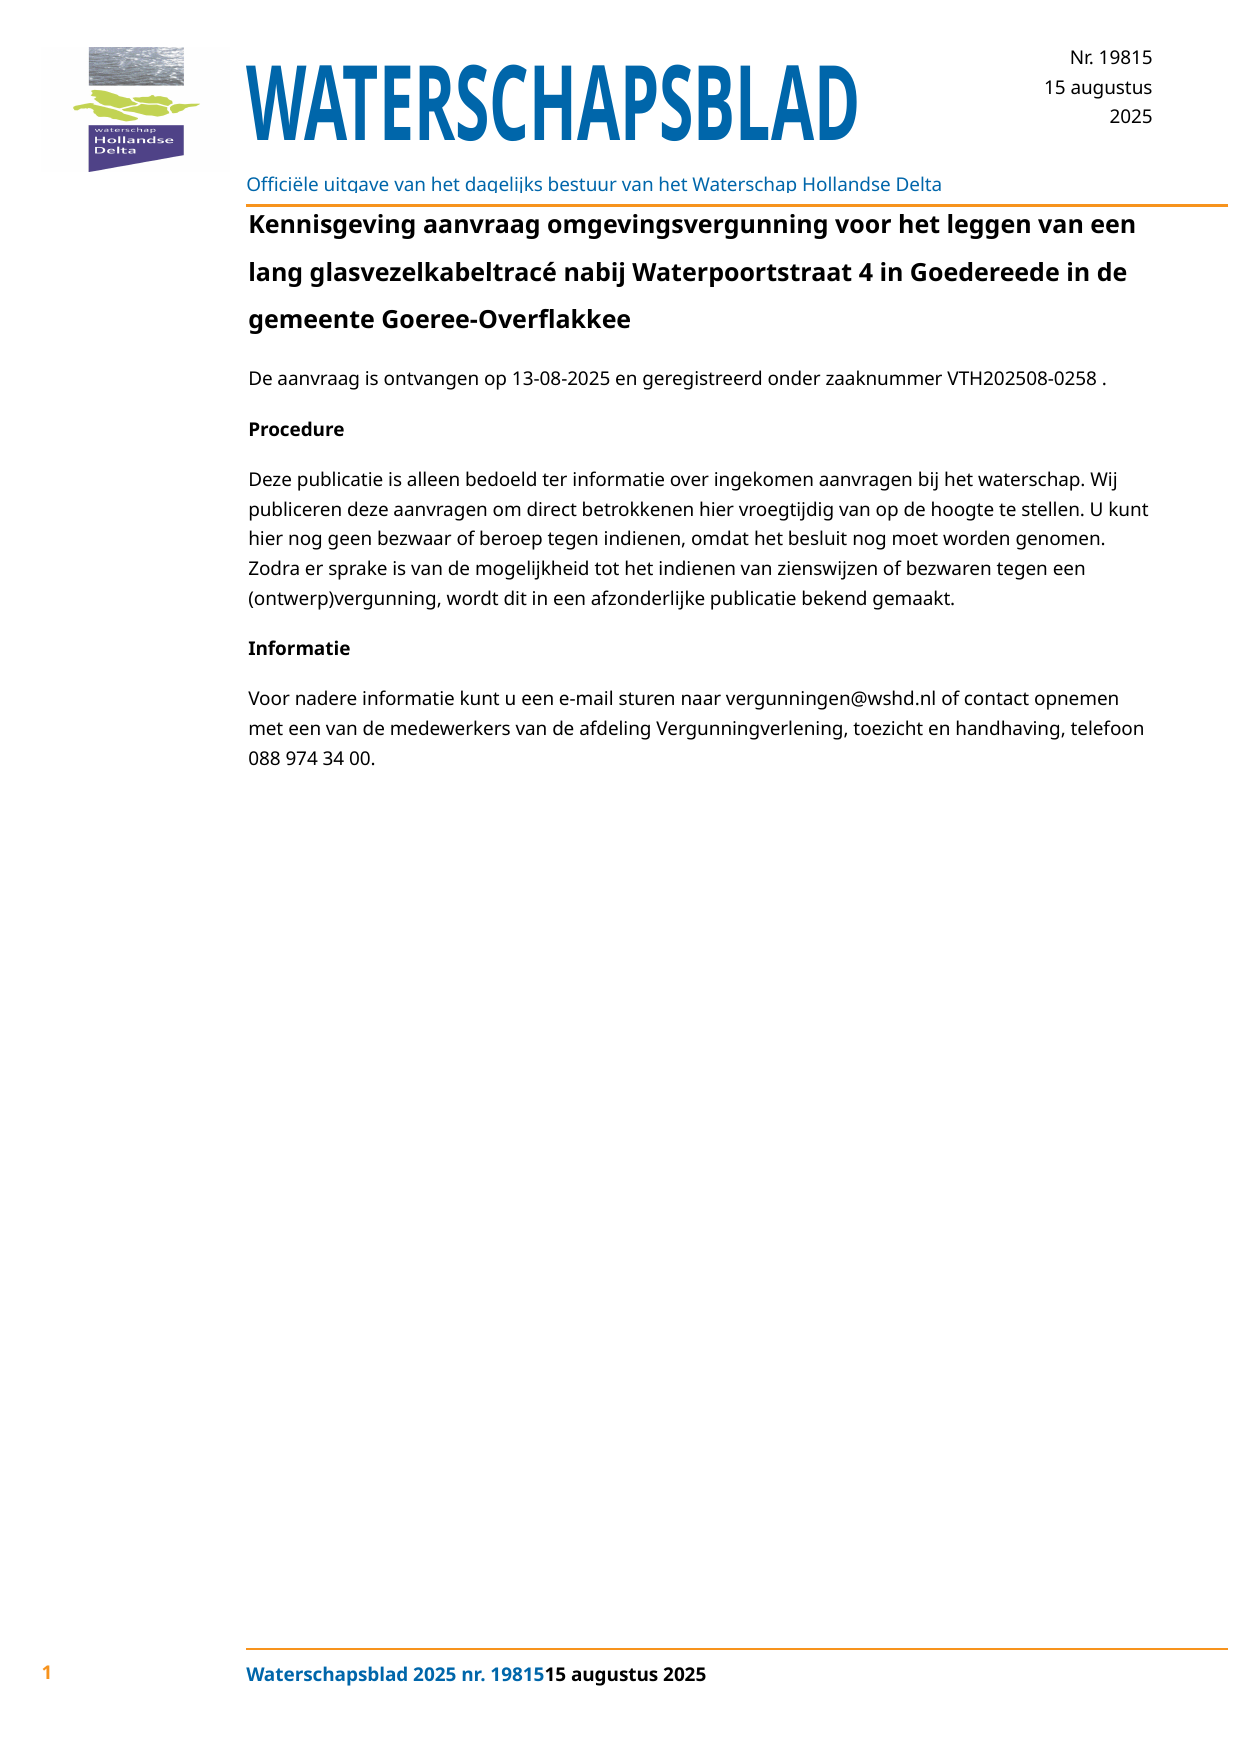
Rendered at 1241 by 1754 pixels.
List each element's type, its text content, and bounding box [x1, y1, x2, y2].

text Informatie [248, 635, 1152, 661]
text Procedure [248, 416, 1152, 442]
text Kennisgeving aanvraag omgevingsvergunning voor het leggen van een lang glasvezelkabeltracé nabij Waterpoortstraat 4 in Goedereede in de gemeente Goeree-Overflakkee [248, 207, 1152, 336]
text Voor nadere informatie kunt u een e-mail sturen naar vergunningen@wshd.nl of contact opnemen met een van de medewerkers van de afdeling Vergunningverlening, toezicht en handhaving, telefoon 088 974 34 00. [248, 686, 1152, 770]
text De aanvraag is ontvangen op 13-08-2025 en geregistreerd onder zaaknummer VTH202508-0258 . [248, 366, 1152, 391]
picture [41, 47, 231, 172]
text Deze publicatie is alleen bedoeld ter informatie over ingekomen aanvragen bij het waterschap. Wij publiceren deze aanvragen om direct betrokkenen hier vroegtijdig van op de hoogte te stellen. U kunt hier nog geen bezwaar of beroep tegen indienen, omdat het besluit nog moet worden genomen. Zodra er sprake is van de mogelijkheid tot het indienen van zienswijzen of bezwaren tegen een (ontwerp)vergunning, wordt dit in een afzonderlijke publicatie bekend gemaakt. [248, 466, 1152, 610]
